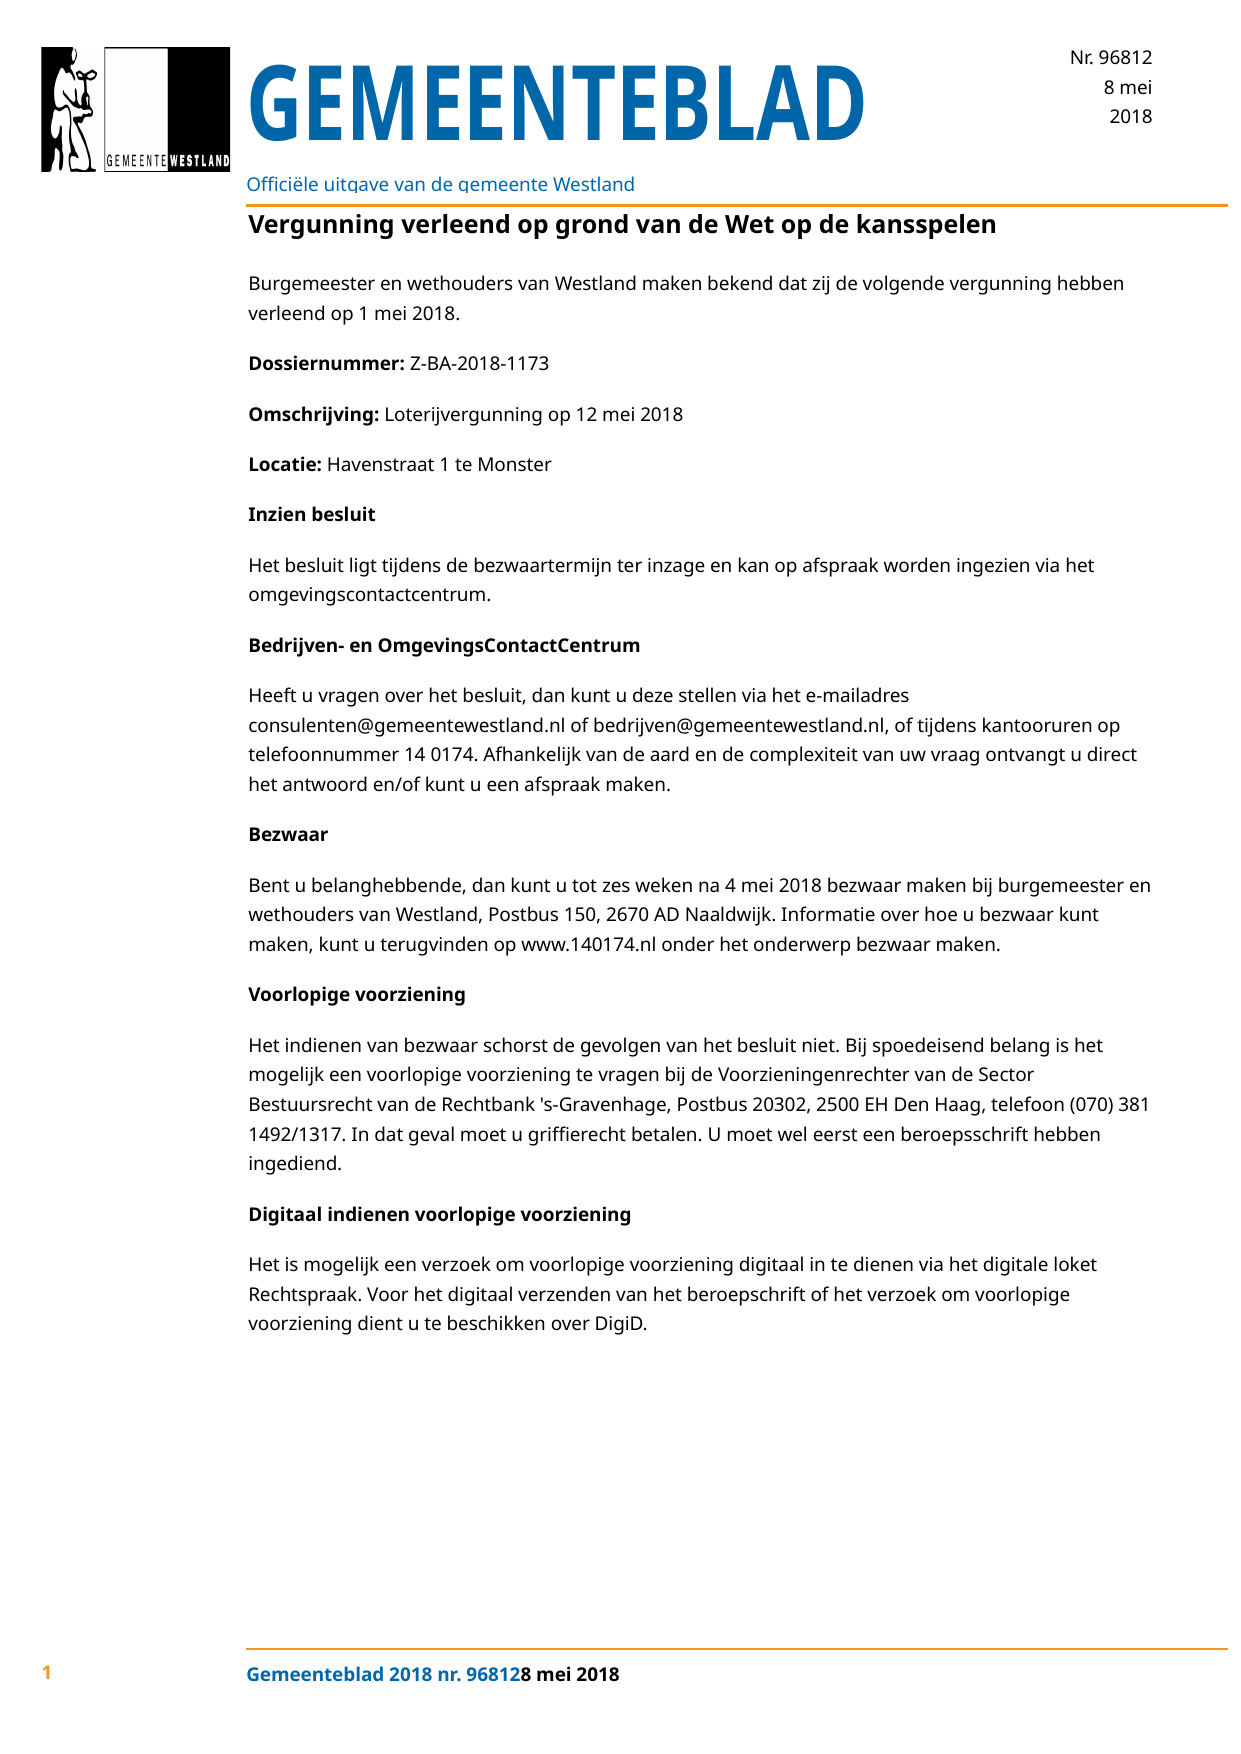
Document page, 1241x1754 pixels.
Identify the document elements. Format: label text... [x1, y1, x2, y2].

text Het indienen van bezwaar schorst de gevolgen van het besluit niet. Bij spoedeisend belang is het mogelijk een voorlopige voorziening te vragen bij de Voorzieningenrechter van de Sector Bestuursrecht van de Rechtbank 's-Gravenhage, Postbus 20302, 2500 EH Den Haag, telefoon (070) 381 1492/1317. In dat geval moet u griffierecht betalen. U moet wel eerst een beroepsschrift hebben ingediend. [248, 1032, 1152, 1176]
picture [41, 47, 231, 172]
text Locatie: Havenstraat 1 te Monster [248, 451, 1152, 477]
text Heeft u vragen over het besluit, dan kunt u deze stellen via het e-mailadres consulenten@gemeentewestland.nl of bedrijven@gemeentewestland.nl, of tijdens kantooruren op telefoonnummer 14 0174. Afhankelijk van de aard en de complexiteit van uw vraag ontvangt u direct het antwoord en/of kunt u een afspraak maken. [248, 682, 1152, 797]
text Voorlopige voorziening [248, 982, 1152, 1007]
text Burgemeester en wethouders van Westland maken bekend dat zij de volgende vergunning hebben verleend op 1 mei 2018. [248, 270, 1152, 326]
text Bezwaar [248, 822, 1152, 847]
text Het besluit ligt tijdens de bezwaartermijn ter inzage en kan op afspraak worden ingezien via het omgevingscontactcentrum. [248, 552, 1152, 607]
text Digitaal indienen voorlopige voorziening [248, 1201, 1152, 1226]
text Dossiernummer: Z-BA-2018-1173 [248, 350, 1152, 376]
text Het is mogelijk een verzoek om voorlopige voorziening digitaal in te dienen via het digitale loket Rechtspraak. Voor het digitaal verzenden van het beroepschrift of het verzoek om voorlopige voorziening dient u te beschikken over DigiD. [248, 1251, 1152, 1336]
text Bent u belanghebbende, dan kunt u tot zes weken na 4 mei 2018 bezwaar maken bij burgemeester en wethouders van Westland, Postbus 150, 2670 AD Naaldwijk. Informatie over hoe u bezwaar kunt maken, kunt u terugvinden op www.140174.nl onder het onderwerp bezwaar maken. [248, 872, 1152, 957]
text Inzien besluit [248, 502, 1152, 527]
text Bedrijven- en OmgevingsContactCentrum [248, 632, 1152, 658]
text Vergunning verleend op grond van de Wet op de kansspelen [248, 207, 1152, 241]
text Omschrijving: Loterijvergunning op 12 mei 2018 [248, 401, 1152, 426]
